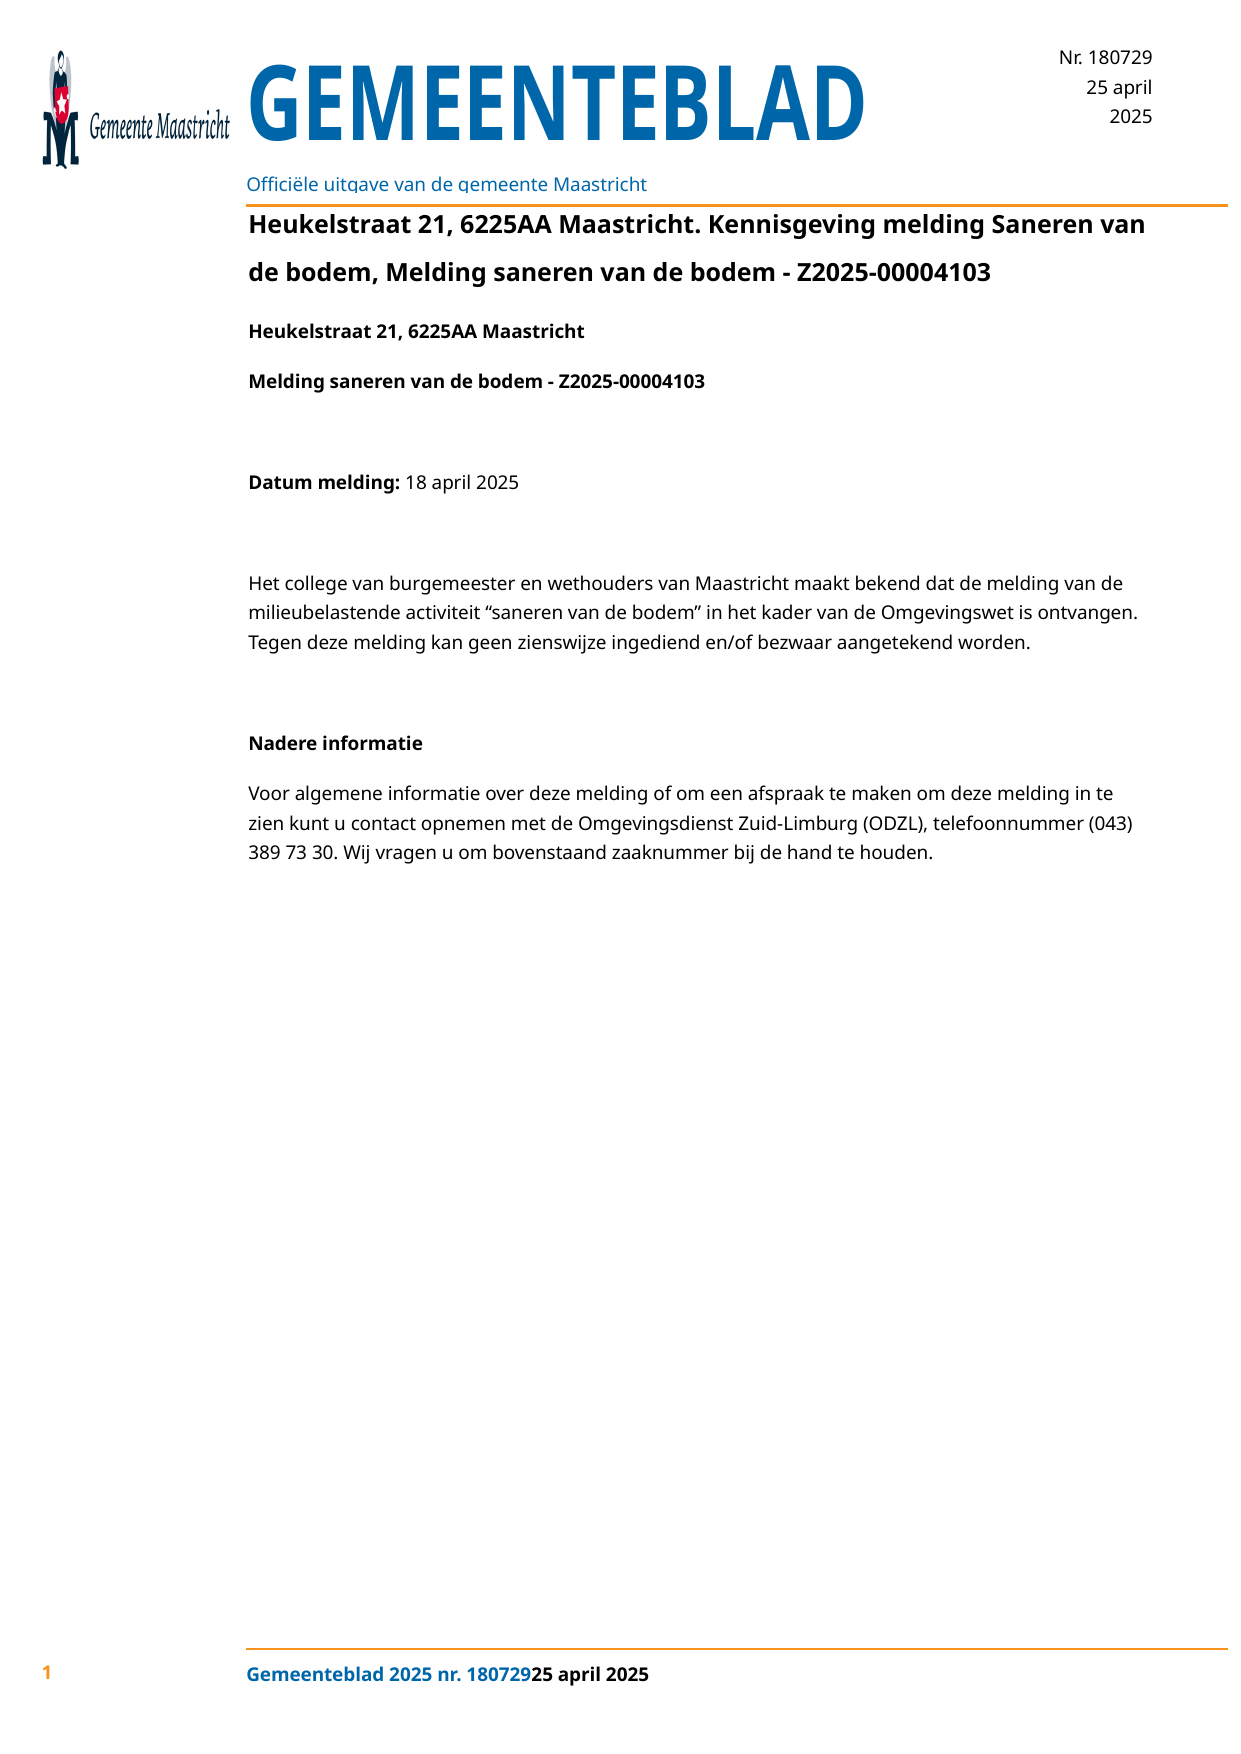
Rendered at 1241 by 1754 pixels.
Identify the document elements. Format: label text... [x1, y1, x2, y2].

text Voor algemene informatie over deze melding of om een afspraak te maken om deze melding in te zien kunt u contact opnemen met de Omgevingsdienst Zuid-Limburg (ODZL), telefoonnummer (043) 389 73 30. Wij vragen u om bovenstaand zaaknummer bij de hand te houden. [248, 780, 1152, 865]
text Het college van burgemeester en wethouders van Maastricht maakt bekend dat de melding van de milieubelastende activiteit “saneren van de bodem” in het kader van de Omgevingswet is ontvangen. Tegen deze melding kan geen zienswijze ingediend en/of bezwaar aangetekend worden. [248, 570, 1152, 655]
picture [41, 47, 231, 172]
text Nadere informatie [248, 730, 1152, 756]
text Heukelstraat 21, 6225AA Maastricht [248, 318, 1152, 344]
text Datum melding: 18 april 2025 [248, 469, 1152, 495]
text Melding saneren van de bodem - Z2025-00004103 [248, 368, 1152, 394]
text Heukelstraat 21, 6225AA Maastricht. Kennisgeving melding Saneren van de bodem, Melding saneren van de bodem - Z2025-00004103 [248, 207, 1152, 288]
